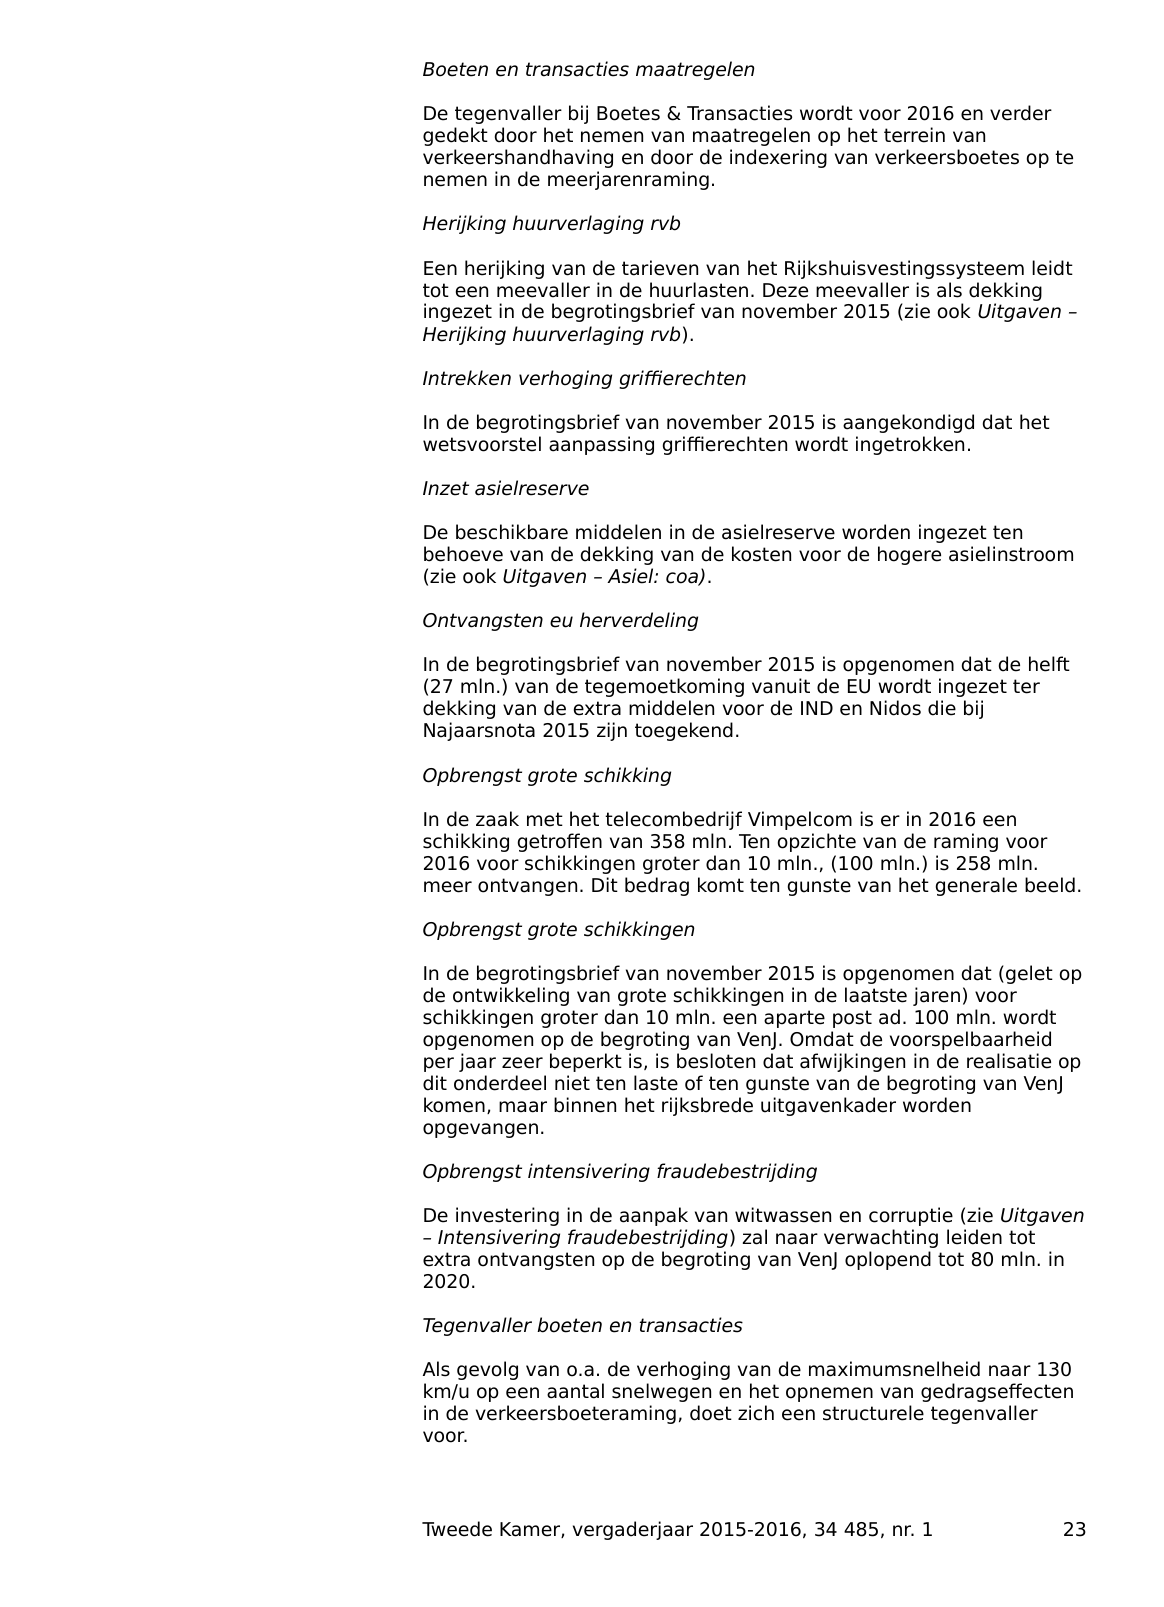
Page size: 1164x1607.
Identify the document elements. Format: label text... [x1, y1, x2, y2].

subtitle Opbrengst grote schikking [422, 764, 1087, 786]
text Als gevolg van o.a. de verhoging van de maximumsnelheid naar 130 km/u op een aantal snelwegen en het opnemen van gedragseffecten in de verkeersboeteraming, doet zich een structurele tegenvaller voor. [422, 1359, 1087, 1447]
subtitle Intrekken verhoging griffierechten [422, 368, 1087, 389]
text In de begrotingsbrief van november 2015 is opgenomen dat de helft (27 mln.) van de tegemoetkoming vanuit de EU wordt ingezet ter dekking van de extra middelen voor de IND en Nidos die bij Najaarsnota 2015 zijn toegekend. [422, 654, 1087, 742]
text In de zaak met het telecombedrijf Vimpelcom is er in 2016 een schikking getroffen van 358 mln. Ten opzichte van de raming voor 2016 voor schikkingen groter dan 10 mln., (100 mln.) is 258 mln. meer ontvangen. Dit bedrag komt ten gunste van het generale beeld. [422, 809, 1087, 897]
text In de begrotingsbrief van november 2015 is aangekondigd dat het wetsvoorstel aanpassing griffierechten wordt ingetrokken. [422, 412, 1087, 456]
text Een herijking van de tarieven van het Rijkshuisvestingssysteem leidt tot een meevaller in de huurlasten. Deze meevaller is als dekking ingezet in de begrotingsbrief van november 2015 (zie ook Uitgaven – Herijking huurverlaging rvb). [422, 257, 1087, 345]
text De beschikbare middelen in de asielreserve worden ingezet ten behoeve van de dekking van de kosten voor de hogere asielinstroom (zie ook Uitgaven – Asiel: coa). [422, 522, 1087, 588]
text De tegenvaller bij Boetes & Transacties wordt voor 2016 en verder gedekt door het nemen van maatregelen op het terrein van verkeershandhaving en door de indexering van verkeersboetes op te nemen in de meerjarenraming. [422, 103, 1087, 191]
text De investering in de aanpak van witwassen en corruptie (zie Uitgaven – Intensivering fraudebestrijding) zal naar verwachting leiden tot extra ontvangsten op de begroting van VenJ oplopend tot 80 mln. in 2020. [422, 1205, 1087, 1293]
subtitle Herijking huurverlaging rvb [422, 213, 1087, 235]
subtitle Tegenvaller boeten en transacties [422, 1315, 1087, 1337]
subtitle Boeten en transacties maatregelen [422, 59, 1087, 81]
subtitle Ontvangsten eu herverdeling [422, 610, 1087, 632]
subtitle Inzet asielreserve [422, 478, 1087, 500]
text In de begrotingsbrief van november 2015 is opgenomen dat (gelet op de ontwikkeling van grote schikkingen in de laatste jaren) voor schikkingen groter dan 10 mln. een aparte post ad. 100 mln. wordt opgenomen op de begroting van VenJ. Omdat de voorspelbaarheid per jaar zeer beperkt is, is besloten dat afwijkingen in de realisatie op dit onderdeel niet ten laste of ten gunste van de begroting van VenJ komen, maar binnen het rijksbrede uitgavenkader worden opgevangen. [422, 963, 1087, 1139]
subtitle Opbrengst grote schikkingen [422, 919, 1087, 941]
subtitle Opbrengst intensivering fraudebestrijding [422, 1161, 1087, 1183]
